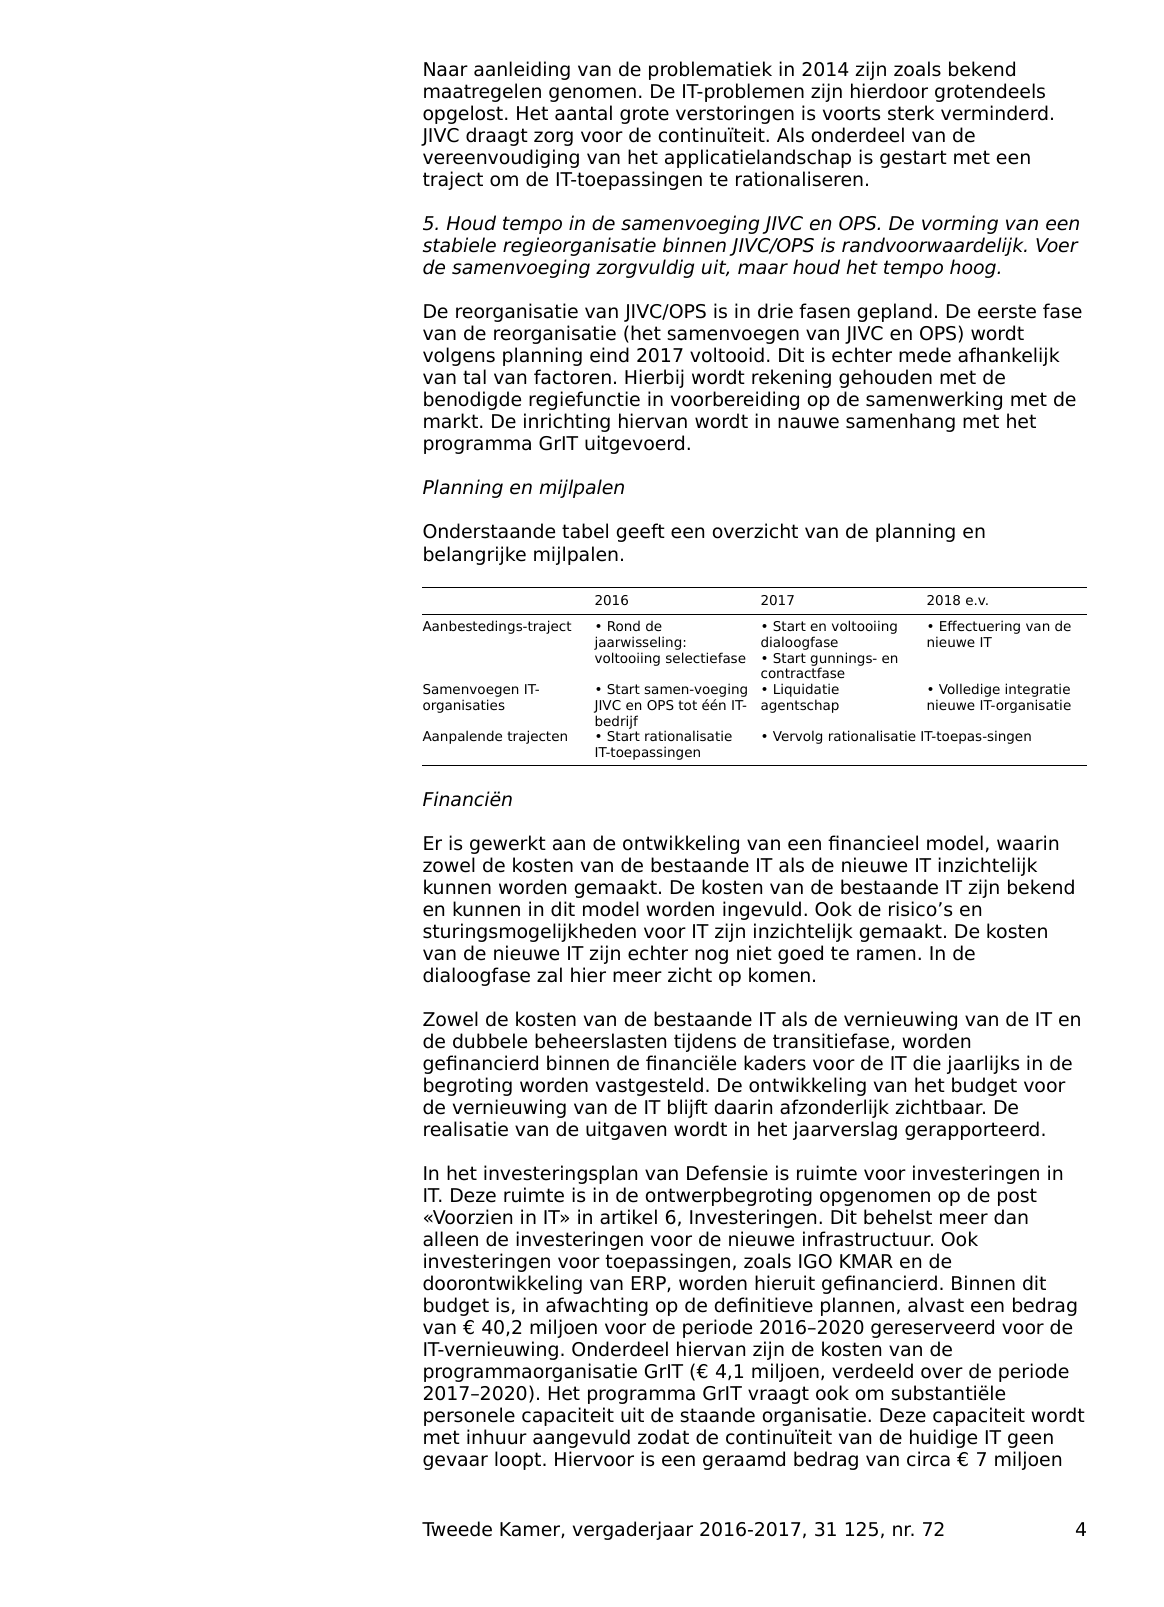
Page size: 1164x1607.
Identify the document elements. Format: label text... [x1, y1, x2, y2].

table_cell • Vervolg rationalisatie IT-toepas-singen [754, 729, 1087, 765]
table_cell Aanbestedings-traject [422, 615, 588, 682]
table_cell • Liquidatie agentschap [754, 682, 921, 729]
table_header 2016 [588, 588, 754, 613]
text Naar aanleiding van de problematiek in 2014 zijn zoals bekend maatregelen genomen. De IT-problemen zijn hierdoor grotendeels opgelost. Het aantal grote verstoringen is voorts sterk verminderd. JIVC draagt zorg voor de continuïteit. Als onderdeel van de vereenvoudiging van het applicatielandschap is gestart met een traject om de IT-toepassingen te rationaliseren. [422, 59, 1087, 191]
subtitle Financiën [422, 789, 1087, 811]
table_cell • Effectuering van de nieuwe IT [921, 615, 1087, 682]
text Er is gewerkt aan de ontwikkeling van een financieel model, waarin zowel de kosten van de bestaande IT als de nieuwe IT inzichtelijk kunnen worden gemaakt. De kosten van de bestaande IT zijn bekend en kunnen in dit model worden ingevuld. Ook de risico’s en sturingsmogelijkheden voor IT zijn inzichtelijk gemaakt. De kosten van de nieuwe IT zijn echter nog niet goed te ramen. In de dialoogfase zal hier meer zicht op komen. [422, 833, 1087, 987]
subtitle Planning en mijlpalen [422, 477, 1087, 499]
text In het investeringsplan van Defensie is ruimte voor investeringen in IT. Deze ruimte is in de ontwerpbegroting opgenomen op de post «Voorzien in IT» in artikel 6, Investeringen. Dit behelst meer dan alleen de investeringen voor de nieuwe infrastructuur. Ook investeringen voor toepassingen, zoals IGO KMAR en de doorontwikkeling van ERP, worden hieruit gefinancierd. Binnen dit budget is, in afwachting op de definitieve plannen, alvast een bedrag van € 40,2 miljoen voor de periode 2016–2020 gereserveerd voor de IT-vernieuwing. Onderdeel hiervan zijn de kosten van de programmaorganisatie GrIT (€ 4,1 miljoen, verdeeld over de periode 2017–2020). Het programma GrIT vraagt ook om substantiële personele capaciteit uit de staande organisatie. Deze capaciteit wordt met inhuur aangevuld zodat de continuïteit van de huidige IT geen gevaar loopt. Hiervoor is een geraamd bedrag van circa € 7 miljoen [422, 1163, 1087, 1471]
table_header [422, 588, 588, 613]
table_cell Aanpalende trajecten [422, 729, 588, 765]
table_cell • Start en voltooiing dialoogfase • Start gunnings- en contractfase [754, 615, 921, 682]
text Zowel de kosten van de bestaande IT als de vernieuwing van de IT en de dubbele beheerslasten tijdens de transitiefase, worden gefinancierd binnen de financiële kaders voor de IT die jaarlijks in de begroting worden vastgesteld. De ontwikkeling van het budget voor de vernieuwing van de IT blijft daarin afzonderlijk zichtbaar. De realisatie van de uitgaven wordt in het jaarverslag gerapporteerd. [422, 1009, 1087, 1141]
text 5. Houd tempo in de samenvoeging JIVC en OPS. De vorming van een stabiele regieorganisatie binnen JIVC/OPS is randvoorwaardelijk. Voer de samenvoeging zorgvuldig uit, maar houd het tempo hoog. [422, 213, 1087, 279]
table_header 2017 [754, 588, 921, 613]
table_cell • Rond de jaarwisseling: voltooiing selectiefase [588, 615, 754, 682]
text Onderstaande tabel geeft een overzicht van de planning en belangrijke mijlpalen. [422, 521, 1087, 565]
text De reorganisatie van JIVC/OPS is in drie fasen gepland. De eerste fase van de reorganisatie (het samenvoegen van JIVC en OPS) wordt volgens planning eind 2017 voltooid. Dit is echter mede afhankelijk van tal van factoren. Hierbij wordt rekening gehouden met de benodigde regiefunctie in voorbereiding op de samenwerking met de markt. De inrichting hiervan wordt in nauwe samenhang met het programma GrIT uitgevoerd. [422, 301, 1087, 455]
table_header 2018 e.v. [921, 588, 1087, 613]
table_cell • Start rationalisatie IT-toepassingen [588, 729, 754, 765]
table_cell • Start samen-voeging JIVC en OPS tot één IT-bedrijf [588, 682, 754, 729]
table_cell Samenvoegen IT-organisaties [422, 682, 588, 729]
table_cell • Volledige integratie nieuwe IT-organisatie [921, 682, 1087, 729]
